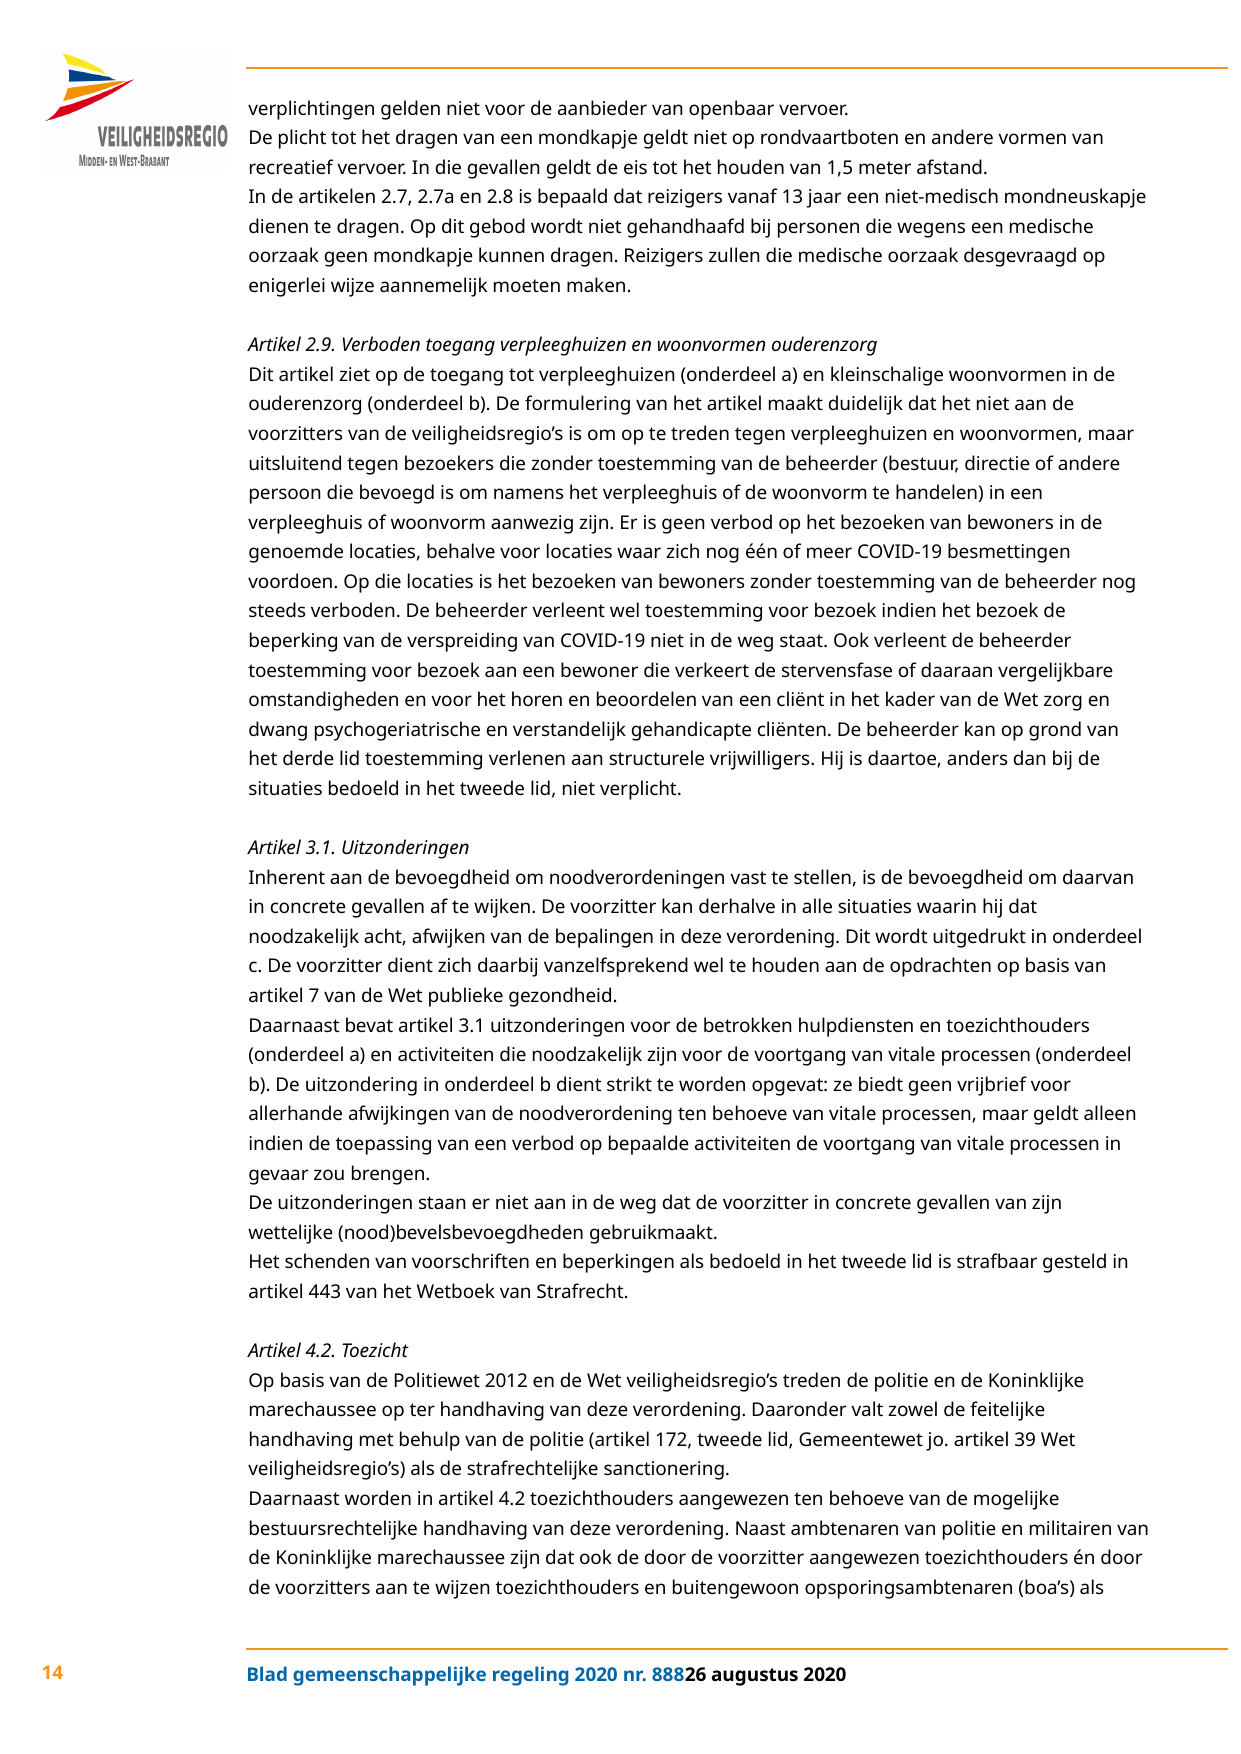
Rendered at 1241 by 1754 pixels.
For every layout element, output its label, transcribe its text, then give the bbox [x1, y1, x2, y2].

text verplichtingen gelden niet voor de aanbieder van openbaar vervoer. [248, 95, 1152, 121]
text Inherent aan de bevoegdheid om noodverordeningen vast te stellen, is de bevoegdheid om daarvan in concrete gevallen af te wijken. De voorzitter kan derhalve in alle situaties waarin hij dat noodzakelijk acht, afwijken van de bepalingen in deze verordening. Dit wordt uitgedrukt in onderdeel c. De voorzitter dient zich daarbij vanzelfsprekend wel te houden aan de opdrachten op basis van artikel 7 van de Wet publieke gezondheid. [248, 864, 1152, 1008]
text Artikel 4.2. Toezicht [248, 1337, 1152, 1363]
text Daarnaast worden in artikel 4.2 toezichthouders aangewezen ten behoeve van de mogelijke bestuursrechtelijke handhaving van deze verordening. Naast ambtenaren van politie en militairen van de Koninklijke marechaussee zijn dat ook de door de voorzitter aangewezen toezichthouders én door de voorzitters aan te wijzen toezichthouders en buitengewoon opsporingsambtenaren (boa’s) als [248, 1485, 1152, 1600]
text Artikel 3.1. Uitzonderingen [248, 834, 1152, 860]
text Dit artikel ziet op de toegang tot verpleeghuizen (onderdeel a) en kleinschalige woonvormen in de ouderenzorg (onderdeel b). De formulering van het artikel maakt duidelijk dat het niet aan de voorzitters van de veiligheidsregio’s is om op te treden tegen verpleeghuizen en woonvormen, maar uitsluitend tegen bezoekers die zonder toestemming van de beheerder (bestuur, directie of andere persoon die bevoegd is om namens het verpleeghuis of de woonvorm te handelen) in een verpleeghuis of woonvorm aanwezig zijn. Er is geen verbod op het bezoeken van bewoners in de genoemde locaties, behalve voor locaties waar zich nog één of meer COVID-19 besmettingen voordoen. Op die locaties is het bezoeken van bewoners zonder toestemming van de beheerder nog steeds verboden. De beheerder verleent wel toestemming voor bezoek indien het bezoek de beperking van de verspreiding van COVID-19 niet in de weg staat. Ook verleent de beheerder toestemming voor bezoek aan een bewoner die verkeert de stervensfase of daaraan vergelijkbare omstandigheden en voor het horen en beoordelen van een cliënt in het kader van de Wet zorg en dwang psychogeriatrische en verstandelijk gehandicapte cliënten. De beheerder kan op grond van het derde lid toestemming verlenen aan structurele vrijwilligers. Hij is daartoe, anders dan bij de situaties bedoeld in het tweede lid, niet verplicht. [248, 361, 1152, 801]
text Op basis van de Politiewet 2012 en de Wet veiligheidsregio’s treden de politie en de Koninklijke marechaussee op ter handhaving van deze verordening. Daaronder valt zowel de feitelijke handhaving met behulp van de politie (artikel 172, tweede lid, Gemeentewet jo. artikel 39 Wet veiligheidsregio’s) als de strafrechtelijke sanctionering. [248, 1367, 1152, 1481]
picture [41, 47, 231, 172]
text De uitzonderingen staan er niet aan in de weg dat de voorzitter in concrete gevallen van zijn wettelijke (nood)bevelsbevoegdheden gebruikmaakt. [248, 1189, 1152, 1245]
text De plicht tot het dragen van een mondkapje geldt niet op rondvaartboten en andere vormen van recreatief vervoer. In die gevallen geldt de eis tot het houden van 1,5 meter afstand. [248, 124, 1152, 180]
text In de artikelen 2.7, 2.7a en 2.8 is bepaald dat reizigers vanaf 13 jaar een niet-medisch mondneuskapje dienen te dragen. Op dit gebod wordt niet gehandhaafd bij personen die wegens een medische oorzaak geen mondkapje kunnen dragen. Reizigers zullen die medische oorzaak desgevraagd op enigerlei wijze aannemelijk moeten maken. [248, 183, 1152, 298]
text Daarnaast bevat artikel 3.1 uitzonderingen voor de betrokken hulpdiensten en toezichthouders (onderdeel a) en activiteiten die noodzakelijk zijn voor de voortgang van vitale processen (onderdeel b). De uitzondering in onderdeel b dient strikt te worden opgevat: ze biedt geen vrijbrief voor allerhande afwijkingen van de noodverordening ten behoeve van vitale processen, maar geldt alleen indien de toepassing van een verbod op bepaalde activiteiten de voortgang van vitale processen in gevaar zou brengen. [248, 1012, 1152, 1186]
text Het schenden van voorschriften en beperkingen als bedoeld in het tweede lid is strafbaar gesteld in artikel 443 van het Wetboek van Strafrecht. [248, 1248, 1152, 1304]
text Artikel 2.9. Verboden toegang verpleeghuizen en woonvormen ouderenzorg [248, 331, 1152, 357]
